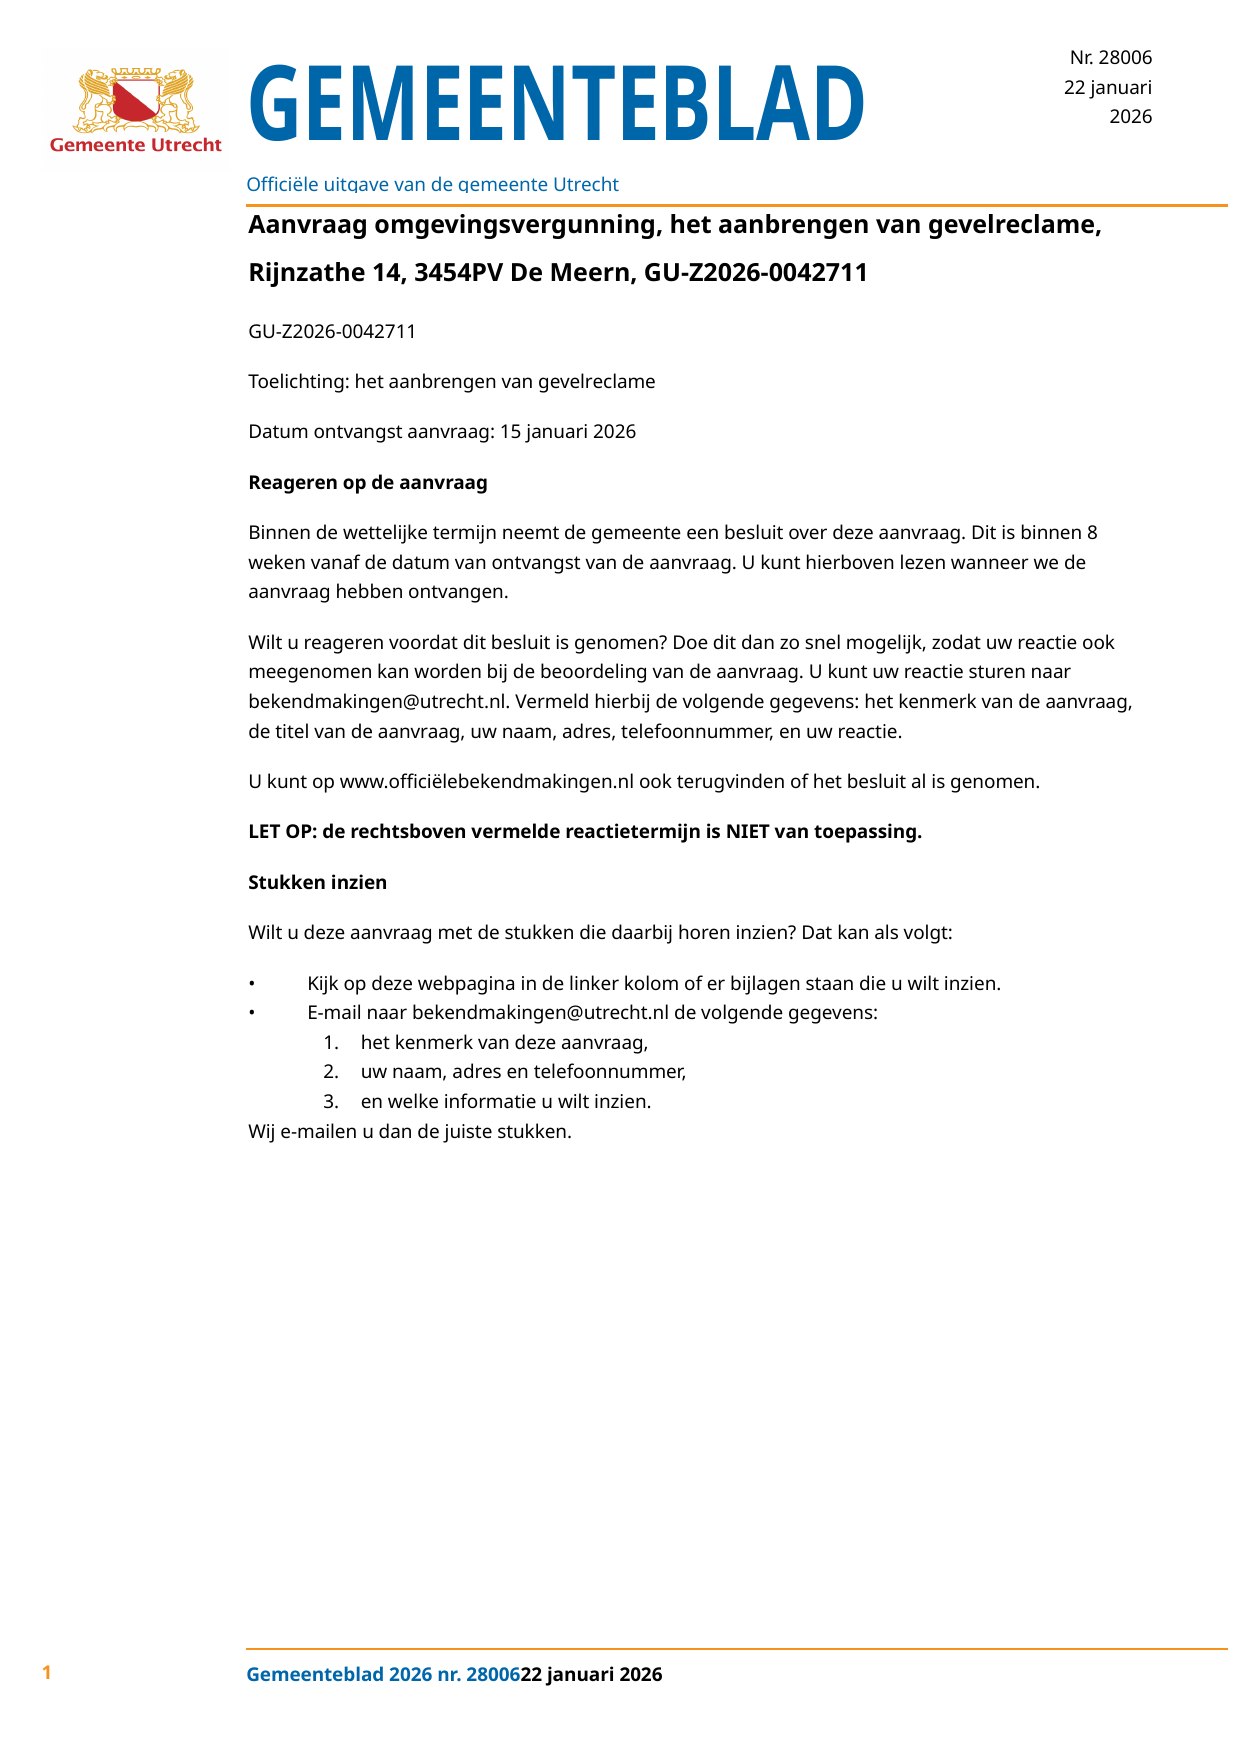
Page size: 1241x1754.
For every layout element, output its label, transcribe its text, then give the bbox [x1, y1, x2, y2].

text Wilt u reageren voordat dit besluit is genomen? Doe dit dan zo snel mogelijk, zodat uw reactie ook meegenomen kan worden bij de beoordeling van de aanvraag. U kunt uw reactie sturen naar bekendmakingen@utrecht.nl. Vermeld hierbij de volgende gegevens: het kenmerk van de aanvraag, de titel van de aanvraag, uw naam, adres, telefoonnummer, en uw reactie. [248, 629, 1152, 744]
list E-mail naar bekendmakingen@utrecht.nl de volgende gegevens: [248, 999, 1152, 1025]
text Toelichting: het aanbrengen van gevelreclame [248, 368, 1152, 394]
list en welke informatie u wilt inzien. [323, 1088, 1152, 1114]
text Binnen de wettelijke termijn neemt de gemeente een besluit over deze aanvraag. Dit is binnen 8 weken vanaf de datum van ontvangst van de aanvraag. U kunt hierboven lezen wanneer we de aanvraag hebben ontvangen. [248, 519, 1152, 604]
list uw naam, adres en telefoonnummer, [323, 1059, 1152, 1084]
text Wilt u deze aanvraag met de stukken die daarbij horen inzien? Dat kan als volgt: [248, 919, 1152, 945]
text U kunt op www.officiëlebekendmakingen.nl ook terugvinden of het besluit al is genomen. [248, 768, 1152, 794]
list Kijk op deze webpagina in de linker kolom of er bijlagen staan die u wilt inzien. [248, 970, 1152, 996]
text Aanvraag omgevingsvergunning, het aanbrengen van gevelreclame, Rijnzathe 14, 3454PV De Meern, GU-Z2026-0042711 [248, 207, 1152, 288]
text Stukken inzien [248, 869, 1152, 895]
text Datum ontvangst aanvraag: 15 januari 2026 [248, 419, 1152, 444]
text GU-Z2026-0042711 [248, 318, 1152, 344]
text Wij e-mailen u dan de juiste stukken. [248, 1118, 1152, 1144]
text LET OP: de rechtsboven vermelde reactietermijn is NIET van toepassing. [248, 819, 1152, 844]
picture [41, 47, 231, 172]
list het kenmerk van deze aanvraag, [323, 1029, 1152, 1055]
text Reageren op de aanvraag [248, 469, 1152, 495]
